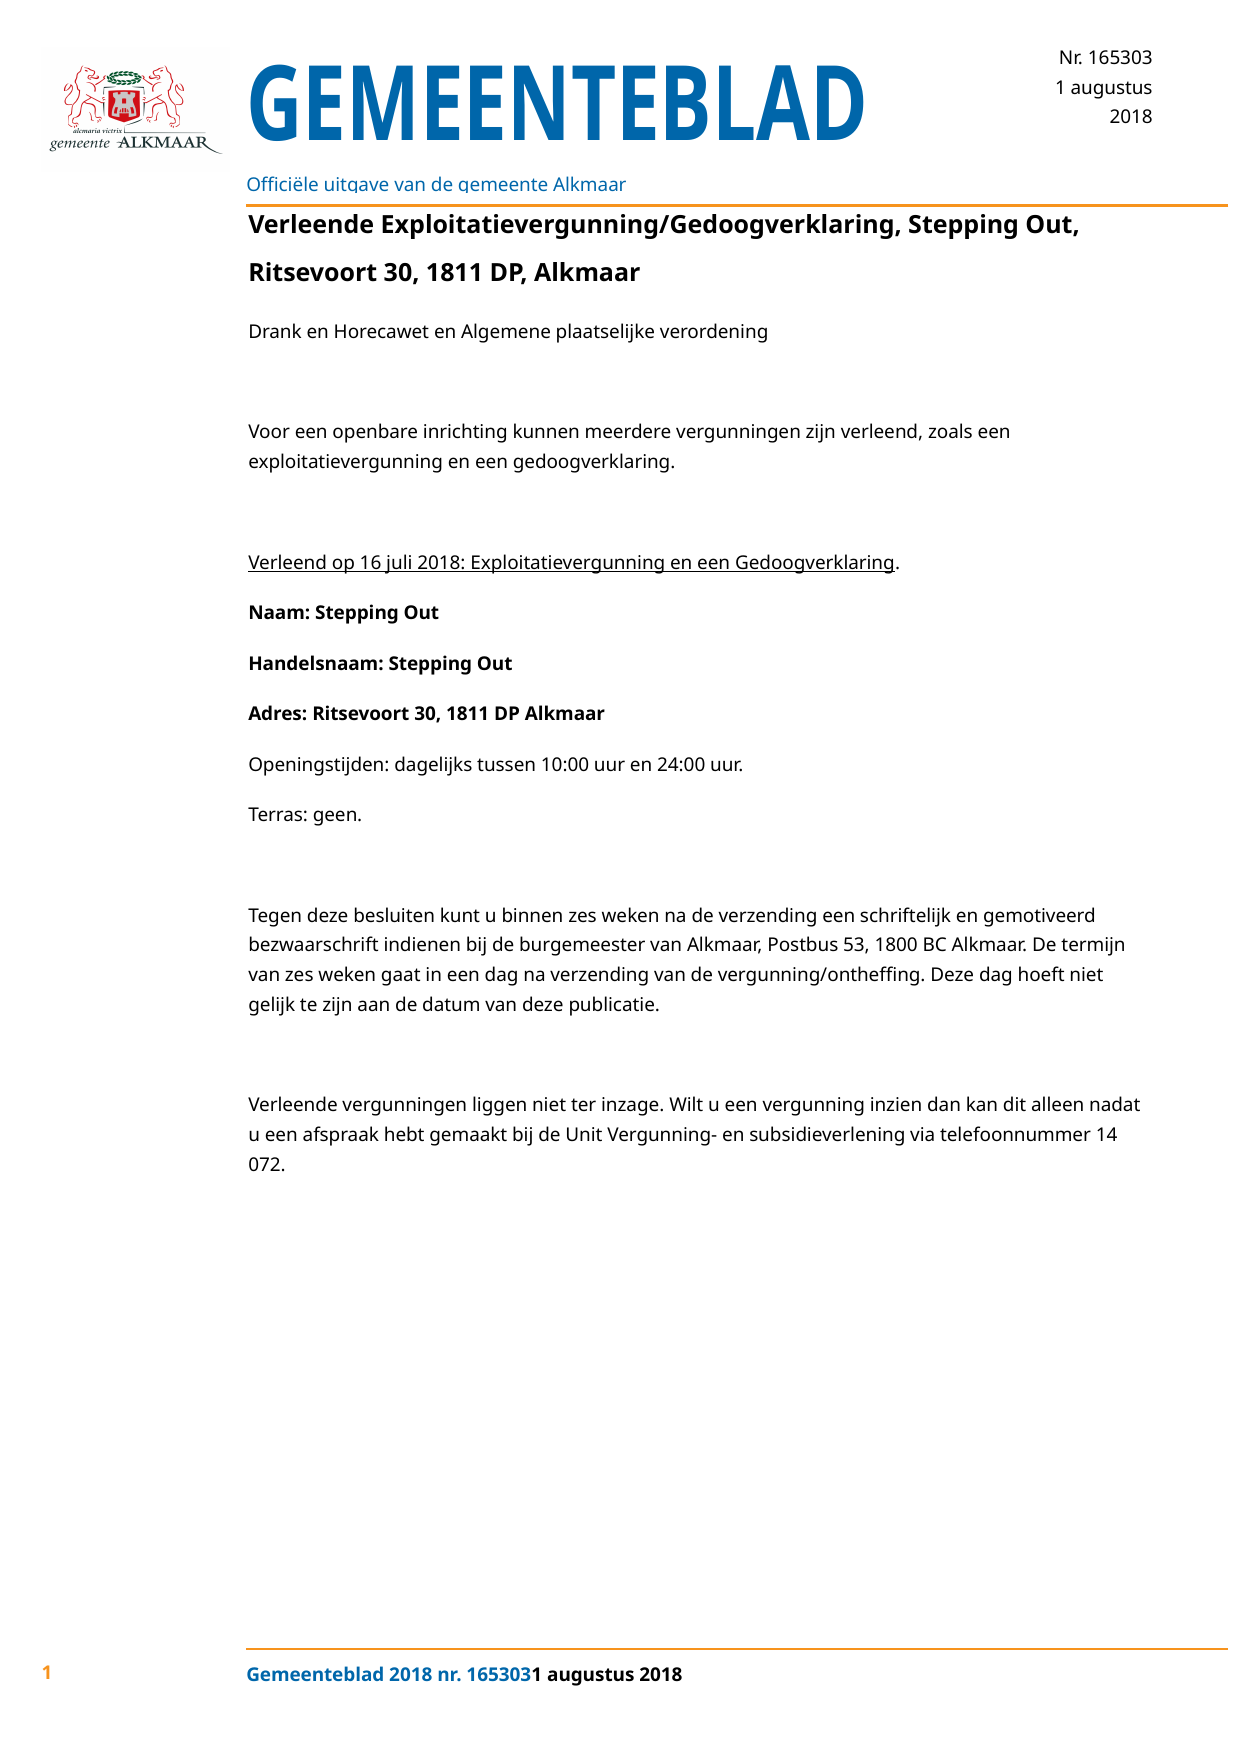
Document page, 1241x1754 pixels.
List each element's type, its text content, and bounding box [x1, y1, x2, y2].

text Verleende vergunningen liggen niet ter inzage. Wilt u een vergunning inzien dan kan dit alleen nadat u een afspraak hebt gemaakt bij de Unit Vergunning- en subsidieverlening via telefoonnummer 14 072. [248, 1092, 1152, 1177]
text Openingstijden: dagelijks tussen 10:00 uur en 24:00 uur. [248, 751, 1152, 777]
text Terras: geen. [248, 801, 1152, 827]
text Handelsnaam: Stepping Out [248, 650, 1152, 676]
text Tegen deze besluiten kunt u binnen zes weken na de verzending een schriftelijk en gemotiveerd bezwaarschrift indienen bij de burgemeester van Alkmaar, Postbus 53, 1800 BC Alkmaar. De termijn van zes weken gaat in een dag na verzending van de vergunning/ontheffing. Deze dag hoeft niet gelijk te zijn aan de datum van deze publicatie. [248, 902, 1152, 1017]
text Drank en Horecawet en Algemene plaatselijke verordening [248, 318, 1152, 344]
text Verleend op 16 juli 2018: Exploitatievergunning en een Gedoogverklaring. [248, 549, 1152, 575]
text Verleende Exploitatievergunning/Gedoogverklaring, Stepping Out, Ritsevoort 30, 1811 DP, Alkmaar [248, 207, 1152, 288]
text Adres: Ritsevoort 30, 1811 DP Alkmaar [248, 700, 1152, 726]
text Naam: Stepping Out [248, 599, 1152, 625]
text Voor een openbare inrichting kunnen meerdere vergunningen zijn verleend, zoals een exploitatievergunning en een gedoogverklaring. [248, 419, 1152, 474]
picture [41, 47, 231, 172]
